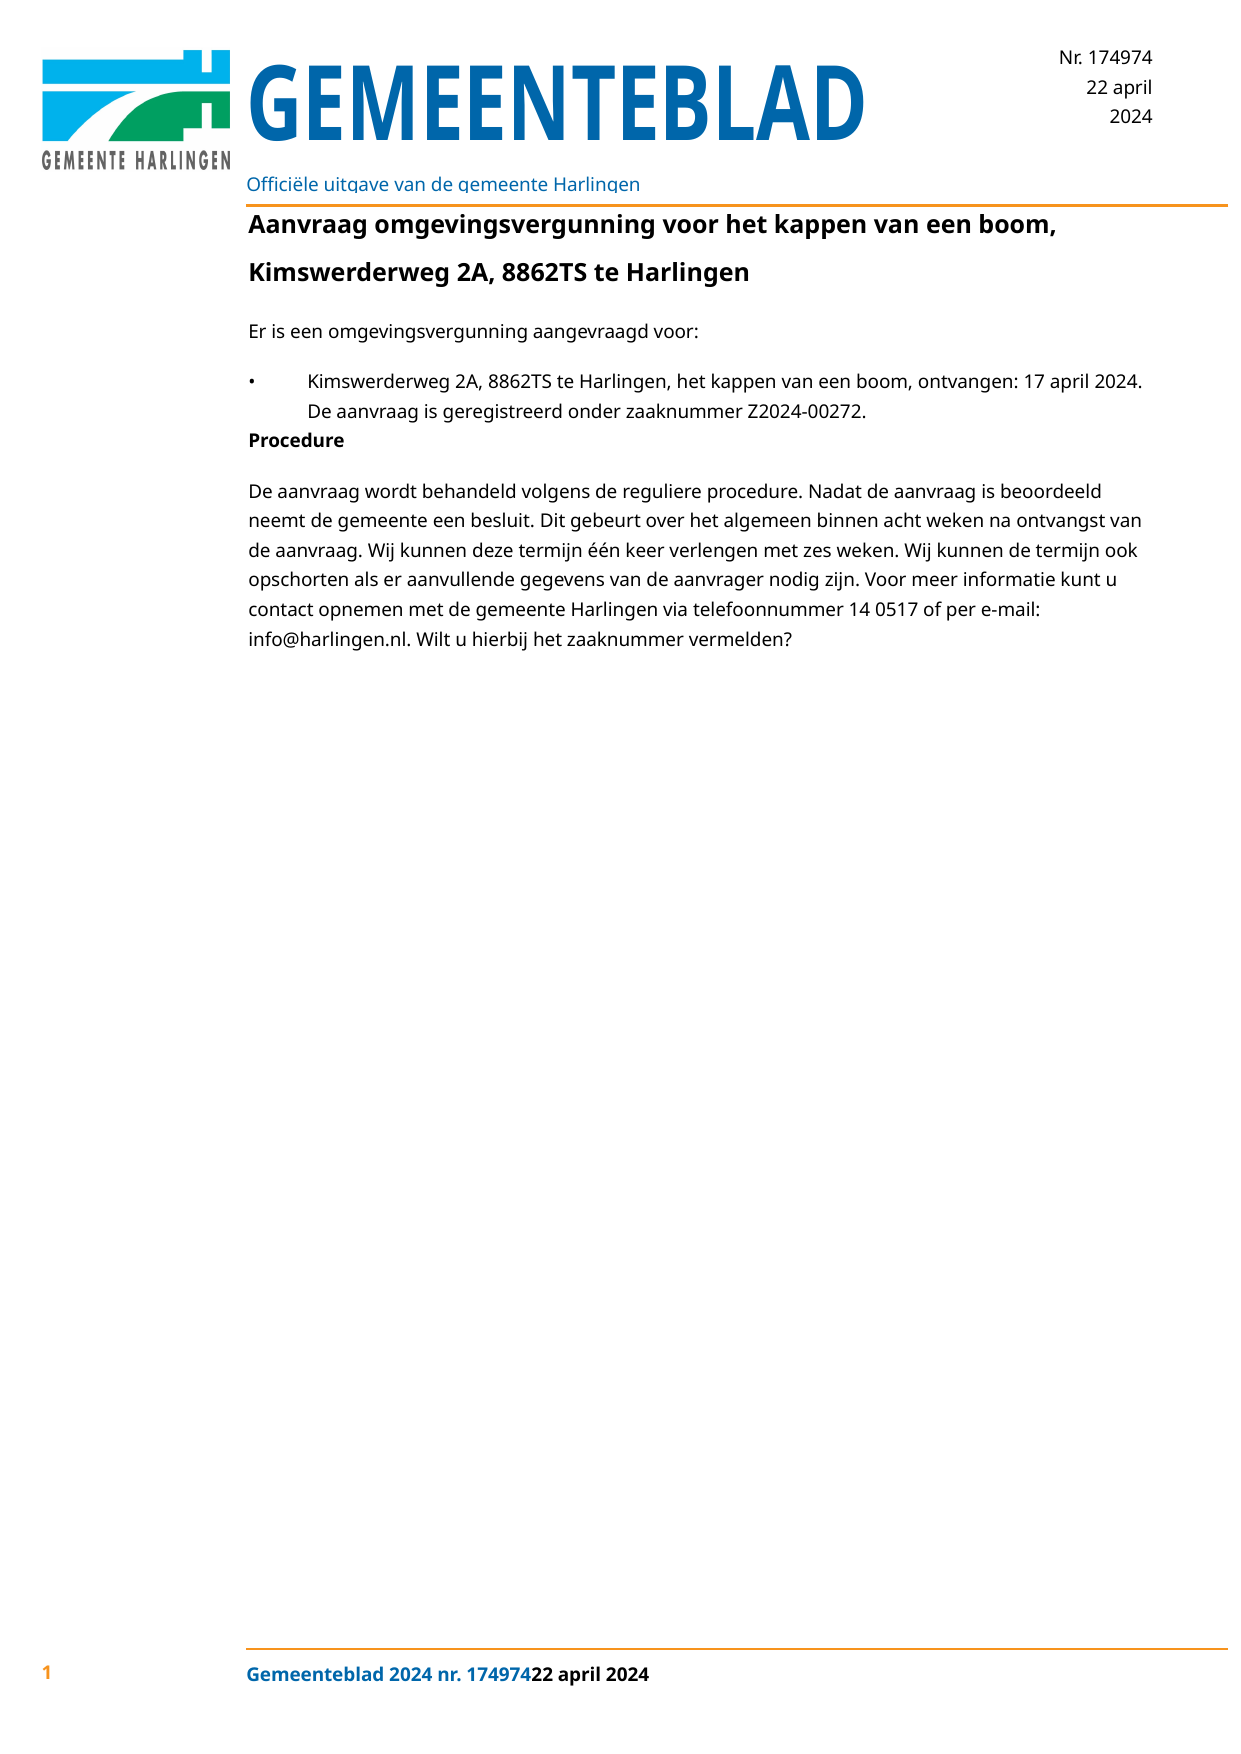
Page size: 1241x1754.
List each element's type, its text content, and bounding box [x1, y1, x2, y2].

picture [41, 47, 231, 172]
text Procedure [248, 427, 1152, 453]
text Er is een omgevingsvergunning aangevraagd voor: [248, 318, 1152, 344]
text De aanvraag wordt behandeld volgens de reguliere procedure. Nadat de aanvraag is beoordeeld neemt de gemeente een besluit. Dit gebeurt over het algemeen binnen acht weken na ontvangst van de aanvraag. Wij kunnen deze termijn één keer verlengen met zes weken. Wij kunnen de termijn ook opschorten als er aanvullende gegevens van de aanvrager nodig zijn. Voor meer informatie kunt u contact opnemen met de gemeente Harlingen via telefoonnummer 14 0517 of per e-mail: info@harlingen.nl. Wilt u hierbij het zaaknummer vermelden? [248, 478, 1152, 652]
text Aanvraag omgevingsvergunning voor het kappen van een boom, Kimswerderweg 2A, 8862TS te Harlingen [248, 207, 1152, 288]
list Kimswerderweg 2A, 8862TS te Harlingen, het kappen van een boom, ontvangen: 17 april 2024. De aanvraag is geregistreerd onder zaaknummer Z2024-00272. [248, 368, 1152, 424]
